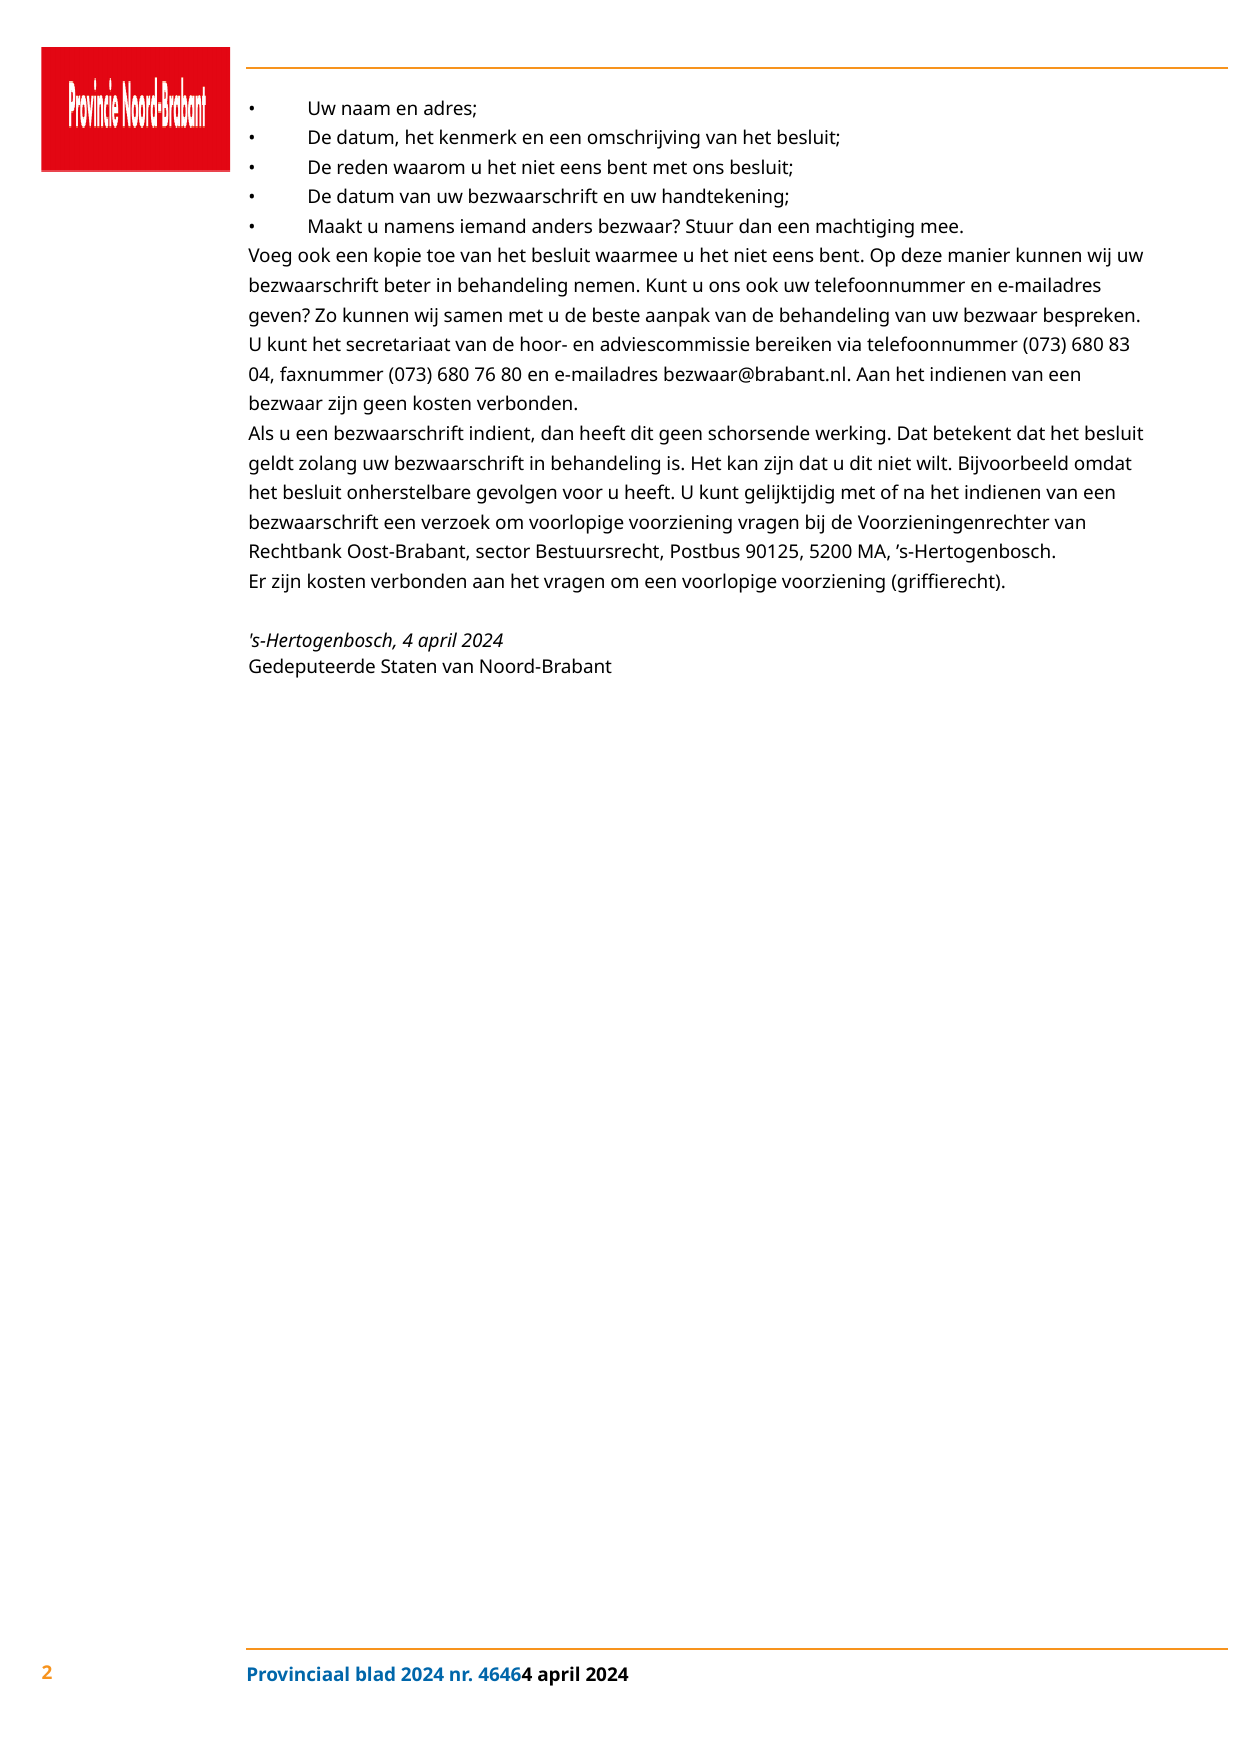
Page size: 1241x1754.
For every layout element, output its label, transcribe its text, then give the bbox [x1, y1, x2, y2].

text Als u een bezwaarschrift indient, dan heeft dit geen schorsende werking. Dat betekent dat het besluit geldt zolang uw bezwaarschrift in behandeling is. Het kan zijn dat u dit niet wilt. Bijvoorbeeld omdat het besluit onherstelbare gevolgen voor u heeft. U kunt gelijktijdig met of na het indienen van een bezwaarschrift een verzoek om voorlopige voorziening vragen bij de Voorzieningenrechter van Rechtbank Oost-Brabant, sector Bestuursrecht, Postbus 90125, 5200 MA, ’s-Hertogenbosch. [248, 420, 1152, 564]
text Er zijn kosten verbonden aan het vragen om een voorlopige voorziening (griffierecht). [248, 568, 1152, 594]
list De datum van uw bezwaarschrift en uw handtekening; [248, 183, 1152, 209]
list Maakt u namens iemand anders bezwaar? Stuur dan een machtiging mee. [248, 213, 1152, 239]
list De reden waarom u het niet eens bent met ons besluit; [248, 154, 1152, 180]
text Voeg ook een kopie toe van het besluit waarmee u het niet eens bent. Op deze manier kunnen wij uw bezwaarschrift beter in behandeling nemen. Kunt u ons ook uw telefoonnummer en e-mailadres geven? Zo kunnen wij samen met u de beste aanpak van de behandeling van uw bezwaar bespreken. U kunt het secretariaat van de hoor- en adviescommissie bereiken via telefoonnummer (073) 680 83 04, faxnummer (073) 680 76 80 en e-mailadres bezwaar@brabant.nl. Aan het indienen van een bezwaar zijn geen kosten verbonden. [248, 243, 1152, 416]
text Gedeputeerde Staten van Noord-Brabant [248, 653, 1152, 679]
list Uw naam en adres; [248, 95, 1152, 121]
picture [41, 47, 231, 172]
list De datum, het kenmerk en een omschrijving van het besluit; [248, 124, 1152, 150]
text 's-Hertogenbosch, 4 april 2024 [248, 627, 1152, 653]
